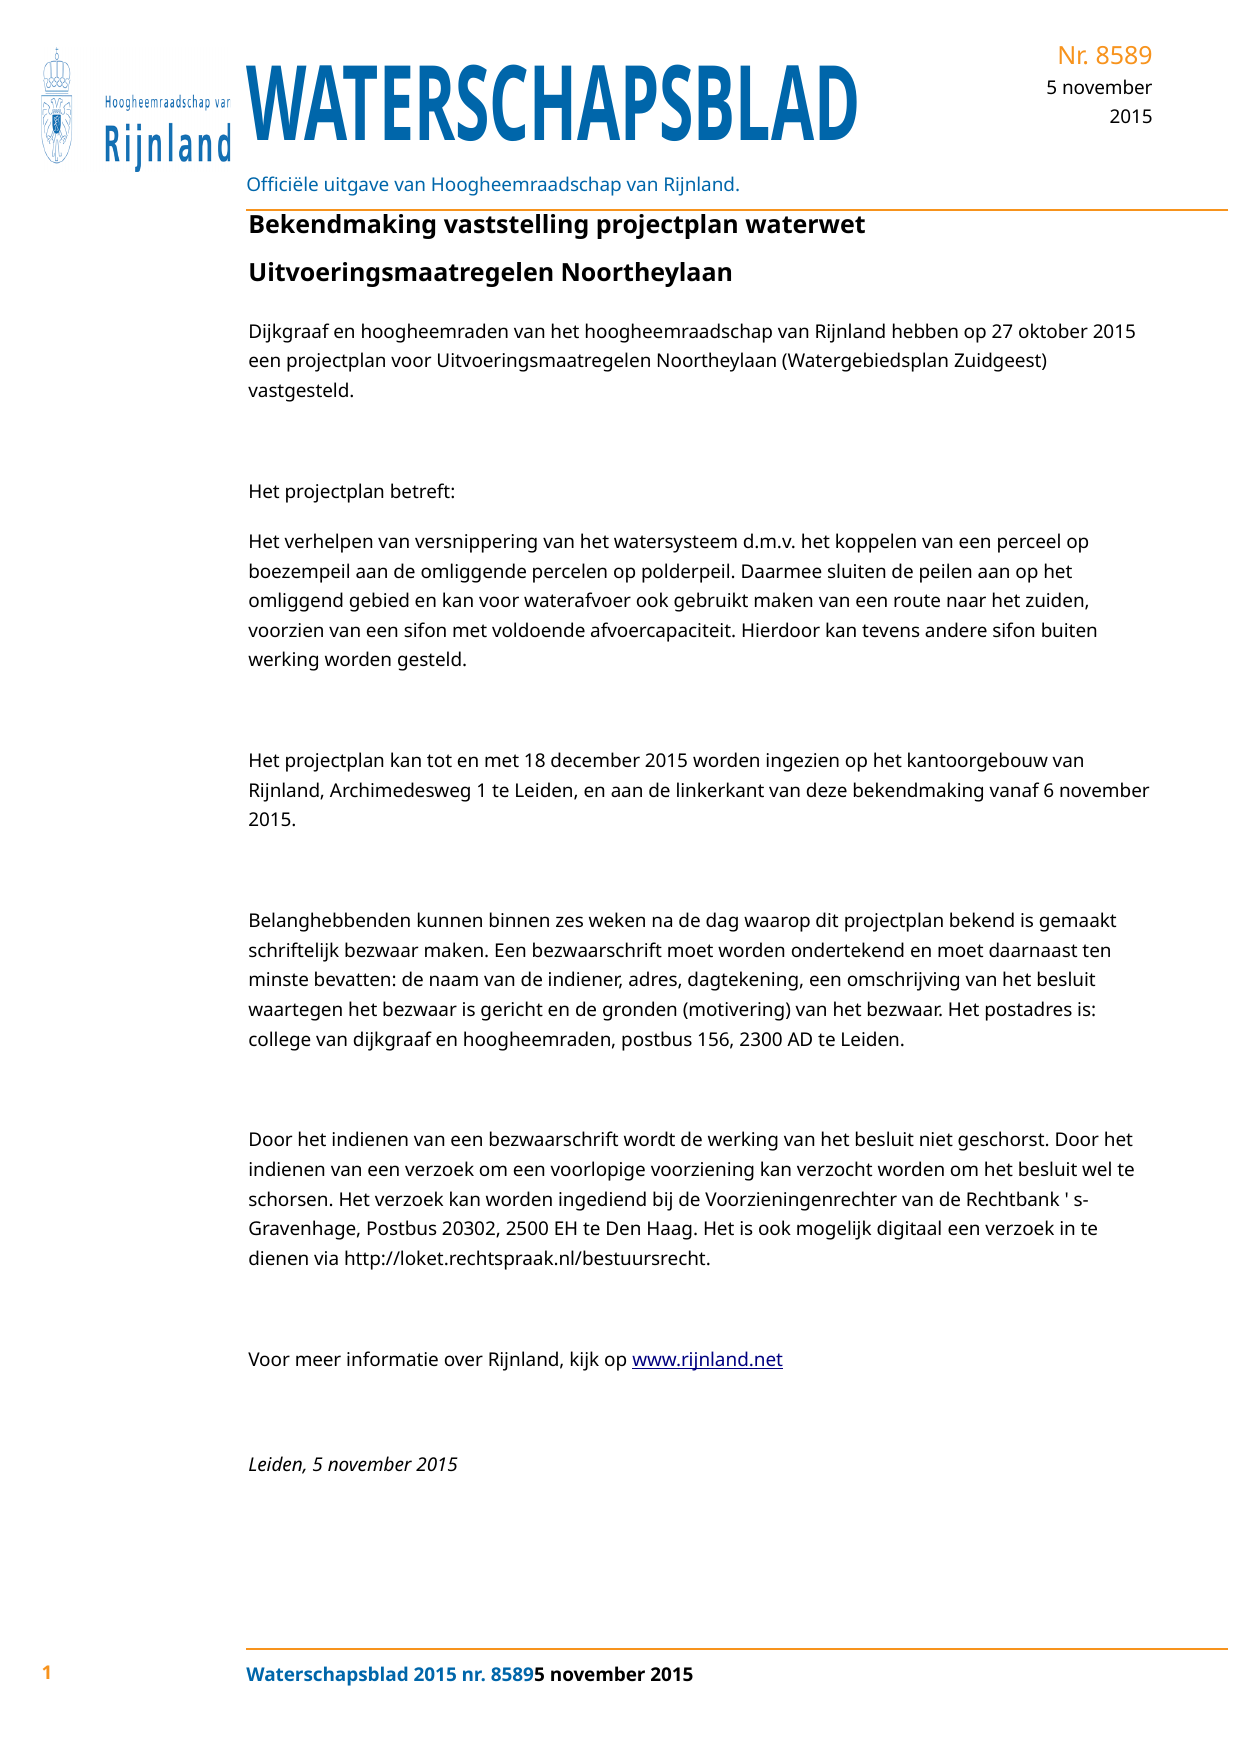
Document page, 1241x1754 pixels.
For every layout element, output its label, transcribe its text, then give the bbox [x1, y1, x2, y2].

text Belanghebbenden kunnen binnen zes weken na de dag waarop dit projectplan bekend is gemaakt schriftelijk bezwaar maken. Een bezwaarschrift moet worden ondertekend en moet daarnaast ten minste bevatten: de naam van de indiener, adres, dagtekening, een omschrijving van het besluit waartegen het bezwaar is gericht en de gronden (motivering) van het bezwaar. Het postadres is: college van dijkgraaf en hoogheemraden, postbus 156, 2300 AD te Leiden. [248, 907, 1152, 1052]
text Bekendmaking vaststelling projectplan waterwet Uitvoeringsmaatregelen Noortheylaan [248, 211, 1152, 288]
text Leiden, 5 november 2015 [248, 1452, 1152, 1477]
text Door het indienen van een bezwaarschrift wordt de werking van het besluit niet geschorst. Door het indienen van een verzoek om een voorlopige voorziening kan verzocht worden om het besluit wel te schorsen. Het verzoek kan worden ingediend bij de Voorzieningenrechter van de Rechtbank ' s-Gravenhage, Postbus 20302, 2500 EH te Den Haag. Het is ook mogelijk digitaal een verzoek in te dienen via http://loket.rechtspraak.nl/bestuursrecht. [248, 1127, 1152, 1271]
text Het verhelpen van versnippering van het watersysteem d.m.v. het koppelen van een perceel op boezempeil aan de omliggende percelen op polderpeil. Daarmee sluiten de peilen aan op het omliggend gebied en kan voor waterafvoer ook gebruikt maken van een route naar het zuiden, voorzien van een sifon met voldoende afvoercapaciteit. Hierdoor kan tevens andere sifon buiten werking worden gesteld. [248, 528, 1152, 672]
text Dijkgraaf en hoogheemraden van het hoogheemraadschap van Rijnland hebben op 27 oktober 2015 een projectplan voor Uitvoeringsmaatregelen Noortheylaan (Watergebiedsplan Zuidgeest) vastgesteld. [248, 318, 1152, 403]
text Het projectplan kan tot en met 18 december 2015 worden ingezien op het kantoorgebouw van Rijnland, Archimedesweg 1 te Leiden, en aan de linkerkant van deze bekendmaking vanaf 6 november 2015. [248, 747, 1152, 832]
text Voor meer informatie over Rijnland, kijk op www.rijnland.net [248, 1346, 1152, 1372]
text Het projectplan betreft: [248, 478, 1152, 504]
picture [41, 47, 231, 172]
